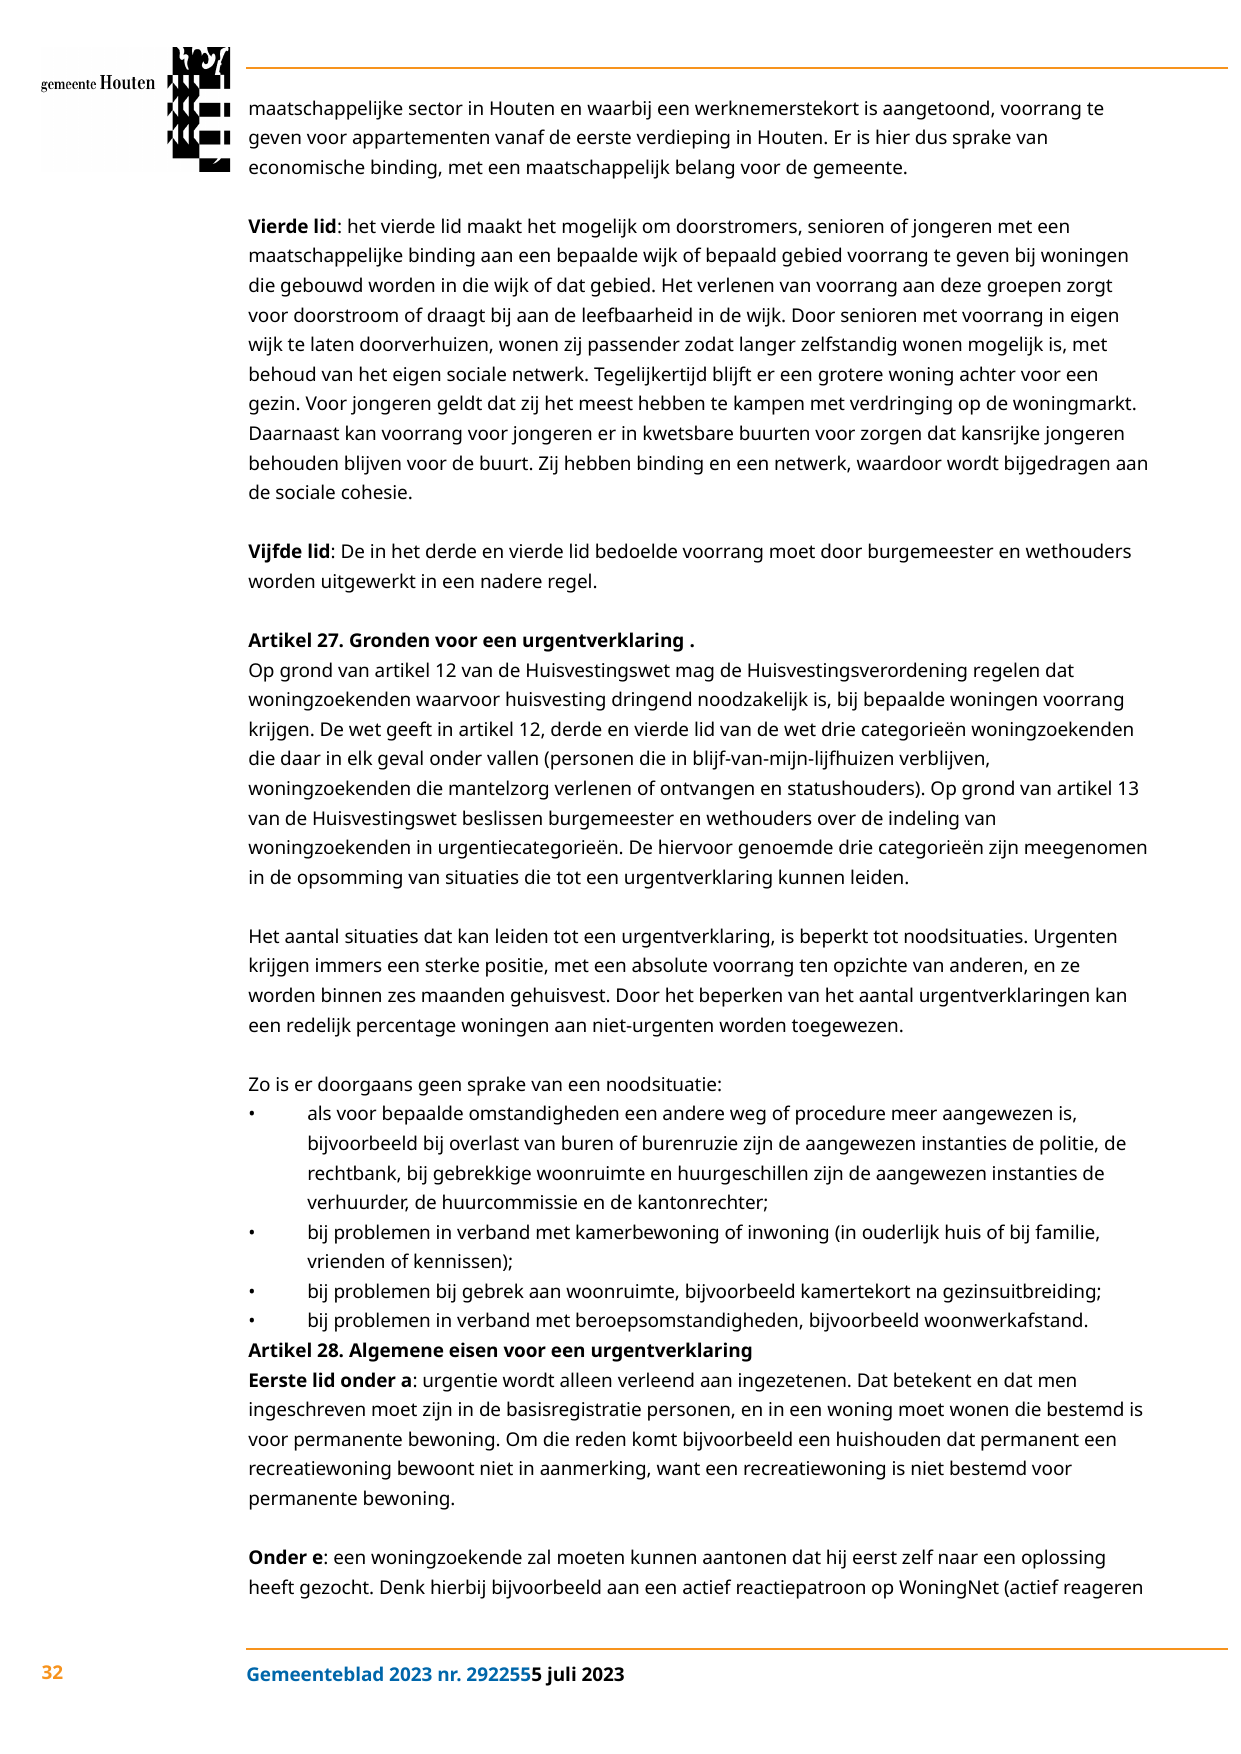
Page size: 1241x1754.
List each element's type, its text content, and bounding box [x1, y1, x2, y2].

text Eerste lid onder a: urgentie wordt alleen verleend aan ingezetenen. Dat betekent en dat men ingeschreven moet zijn in de basisregistratie personen, en in een woning moet wonen die bestemd is voor permanente bewoning. Om die reden komt bijvoorbeeld een huishouden dat permanent een recreatiewoning bewoont niet in aanmerking, want een recreatiewoning is niet bestemd voor permanente bewoning. [248, 1367, 1152, 1511]
text Zo is er doorgaans geen sprake van een noodsituatie: [248, 1071, 1152, 1097]
text Onder e: een woningzoekende zal moeten kunnen aantonen dat hij eerst zelf naar een oplossing heeft gezocht. Denk hierbij bijvoorbeeld aan een actief reactiepatroon op WoningNet (actief reageren [248, 1544, 1152, 1600]
list bij problemen bij gebrek aan woonruimte, bijvoorbeeld kamertekort na gezinsuitbreiding; [248, 1278, 1152, 1304]
text Vierde lid: het vierde lid maakt het mogelijk om doorstromers, senioren of jongeren met een maatschappelijke binding aan een bepaalde wijk of bepaald gebied voorrang te geven bij woningen die gebouwd worden in die wijk of dat gebied. Het verlenen van voorrang aan deze groepen zorgt voor doorstroom of draagt bij aan de leefbaarheid in de wijk. Door senioren met voorrang in eigen wijk te laten doorverhuizen, wonen zij passender zodat langer zelfstandig wonen mogelijk is, met behoud van het eigen sociale netwerk. Tegelijkertijd blijft er een grotere woning achter voor een gezin. Voor jongeren geldt dat zij het meest hebben te kampen met verdringing op de woningmarkt. Daarnaast kan voorrang voor jongeren er in kwetsbare buurten voor zorgen dat kansrijke jongeren behouden blijven voor de buurt. Zij hebben binding en een netwerk, waardoor wordt bijgedragen aan de sociale cohesie. [248, 213, 1152, 505]
picture [41, 47, 231, 172]
list als voor bepaalde omstandigheden een andere weg of procedure meer aangewezen is, bijvoorbeeld bij overlast van buren of burenruzie zijn de aangewezen instanties de politie, de rechtbank, bij gebrekkige woonruimte en huurgeschillen zijn de aangewezen instanties de verhuurder, de huurcommissie en de kantonrechter; [248, 1101, 1152, 1215]
list bij problemen in verband met kamerbewoning of inwoning (in ouderlijk huis of bij familie, vrienden of kennissen); [248, 1219, 1152, 1274]
text Vijfde lid: De in het derde en vierde lid bedoelde voorrang moet door burgemeester en wethouders worden uitgewerkt in een nadere regel. [248, 538, 1152, 594]
text maatschappelijke sector in Houten en waarbij een werknemerstekort is aangetoond, voorrang te geven voor appartementen vanaf de eerste verdieping in Houten. Er is hier dus sprake van economische binding, met een maatschappelijk belang voor de gemeente. [248, 95, 1152, 180]
text Het aantal situaties dat kan leiden tot een urgentverklaring, is beperkt tot noodsituaties. Urgenten krijgen immers een sterke positie, met een absolute voorrang ten opzichte van anderen, en ze worden binnen zes maanden gehuisvest. Door het beperken van het aantal urgentverklaringen kan een redelijk percentage woningen aan niet-urgenten worden toegewezen. [248, 923, 1152, 1038]
text Op grond van artikel 12 van de Huisvestingswet mag de Huisvestingsverordening regelen dat woningzoekenden waarvoor huisvesting dringend noodzakelijk is, bij bepaalde woningen voorrang krijgen. De wet geeft in artikel 12, derde en vierde lid van de wet drie categorieën woningzoekenden die daar in elk geval onder vallen (personen die in blijf-van-mijn-lijfhuizen verblijven, woningzoekenden die mantelzorg verlenen of ontvangen en statushouders). Op grond van artikel 13 van de Huisvestingswet beslissen burgemeester en wethouders over de indeling van woningzoekenden in urgentiecategorieën. De hiervoor genoemde drie categorieën zijn meegenomen in de opsomming van situaties die tot een urgentverklaring kunnen leiden. [248, 657, 1152, 890]
text Artikel 27. Gronden voor een urgentverklaring . [248, 627, 1152, 653]
text Artikel 28. Algemene eisen voor een urgentverklaring [248, 1337, 1152, 1363]
list bij problemen in verband met beroepsomstandigheden, bijvoorbeeld woonwerkafstand. [248, 1308, 1152, 1333]
